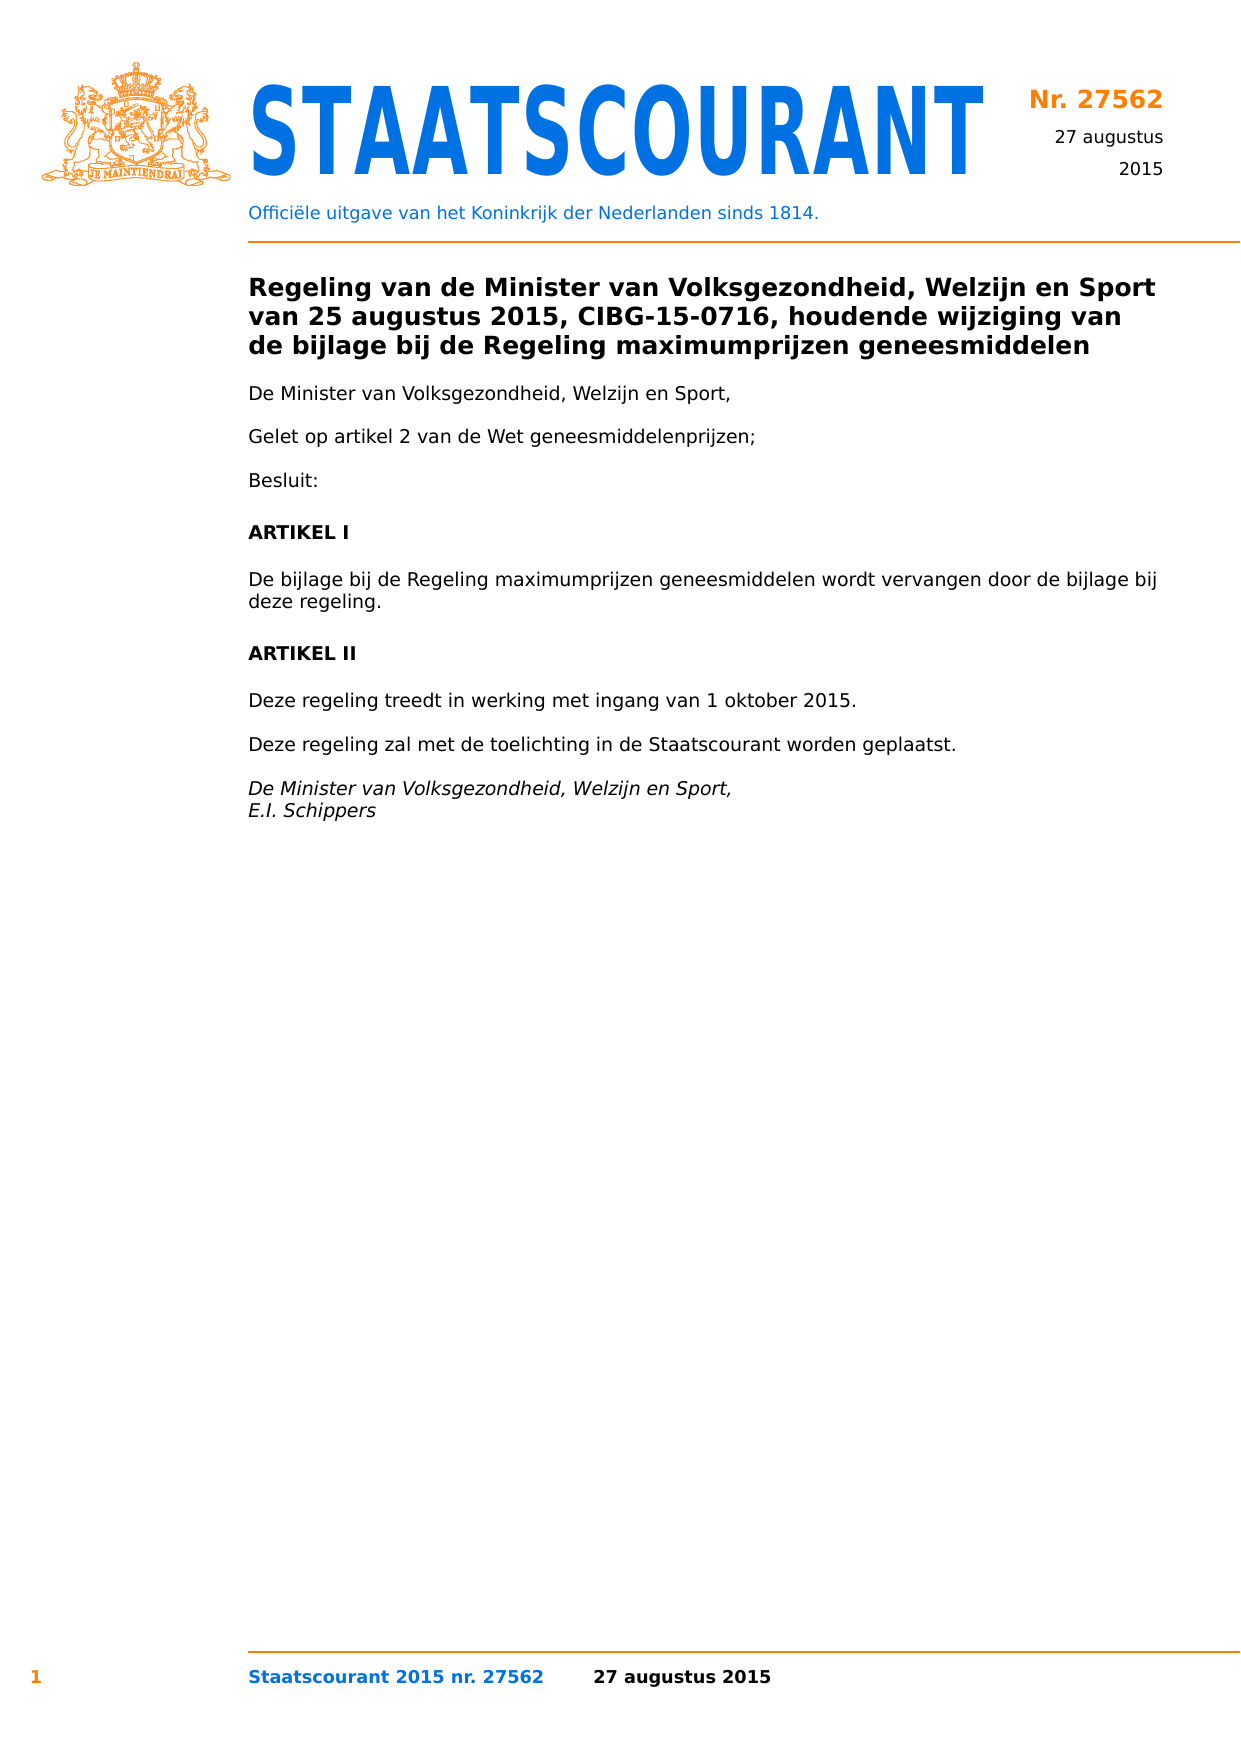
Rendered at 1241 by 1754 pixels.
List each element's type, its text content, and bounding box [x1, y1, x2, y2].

table_cell Officiële uitgave van het Koninkrijk der Nederlanden sinds 1814. [248, 203, 1240, 241]
subtitle ARTIKEL II [248, 643, 1163, 665]
table_cell 2015 [998, 153, 1240, 203]
text Deze regeling zal met de toelichting in de Staatscourant worden geplaatst. [248, 734, 1163, 756]
picture [41, 62, 231, 186]
table_header STAATSCOURANT [248, 62, 998, 203]
text De bijlage bij de Regeling maximumprijzen geneesmiddelen wordt vervangen door de bijlage bij deze regeling. [248, 569, 1163, 613]
text Deze regeling treedt in werking met ingang van 1 oktober 2015. [248, 690, 1163, 712]
text Gelet op artikel 2 van de Wet geneesmiddelenprijzen; [248, 426, 1163, 448]
table_header Nr. 27562 [998, 62, 1240, 121]
subtitle ARTIKEL I [248, 522, 1163, 544]
table_header [25, 62, 248, 241]
table_cell 27 augustus [998, 121, 1240, 153]
text De Minister van Volksgezondheid, Welzijn en Sport, [248, 382, 1163, 404]
text De Minister van Volksgezondheid, Welzijn en Sport, E.I. Schippers [248, 778, 1163, 822]
subtitle Regeling van de Minister van Volksgezondheid, Welzijn en Sport van 25 augustus 2015, CIBG-15-0716, houdende wijziging van de bijlage bij de Regeling maximumprijzen geneesmiddelen [248, 273, 1163, 361]
text Besluit: [248, 470, 1163, 492]
